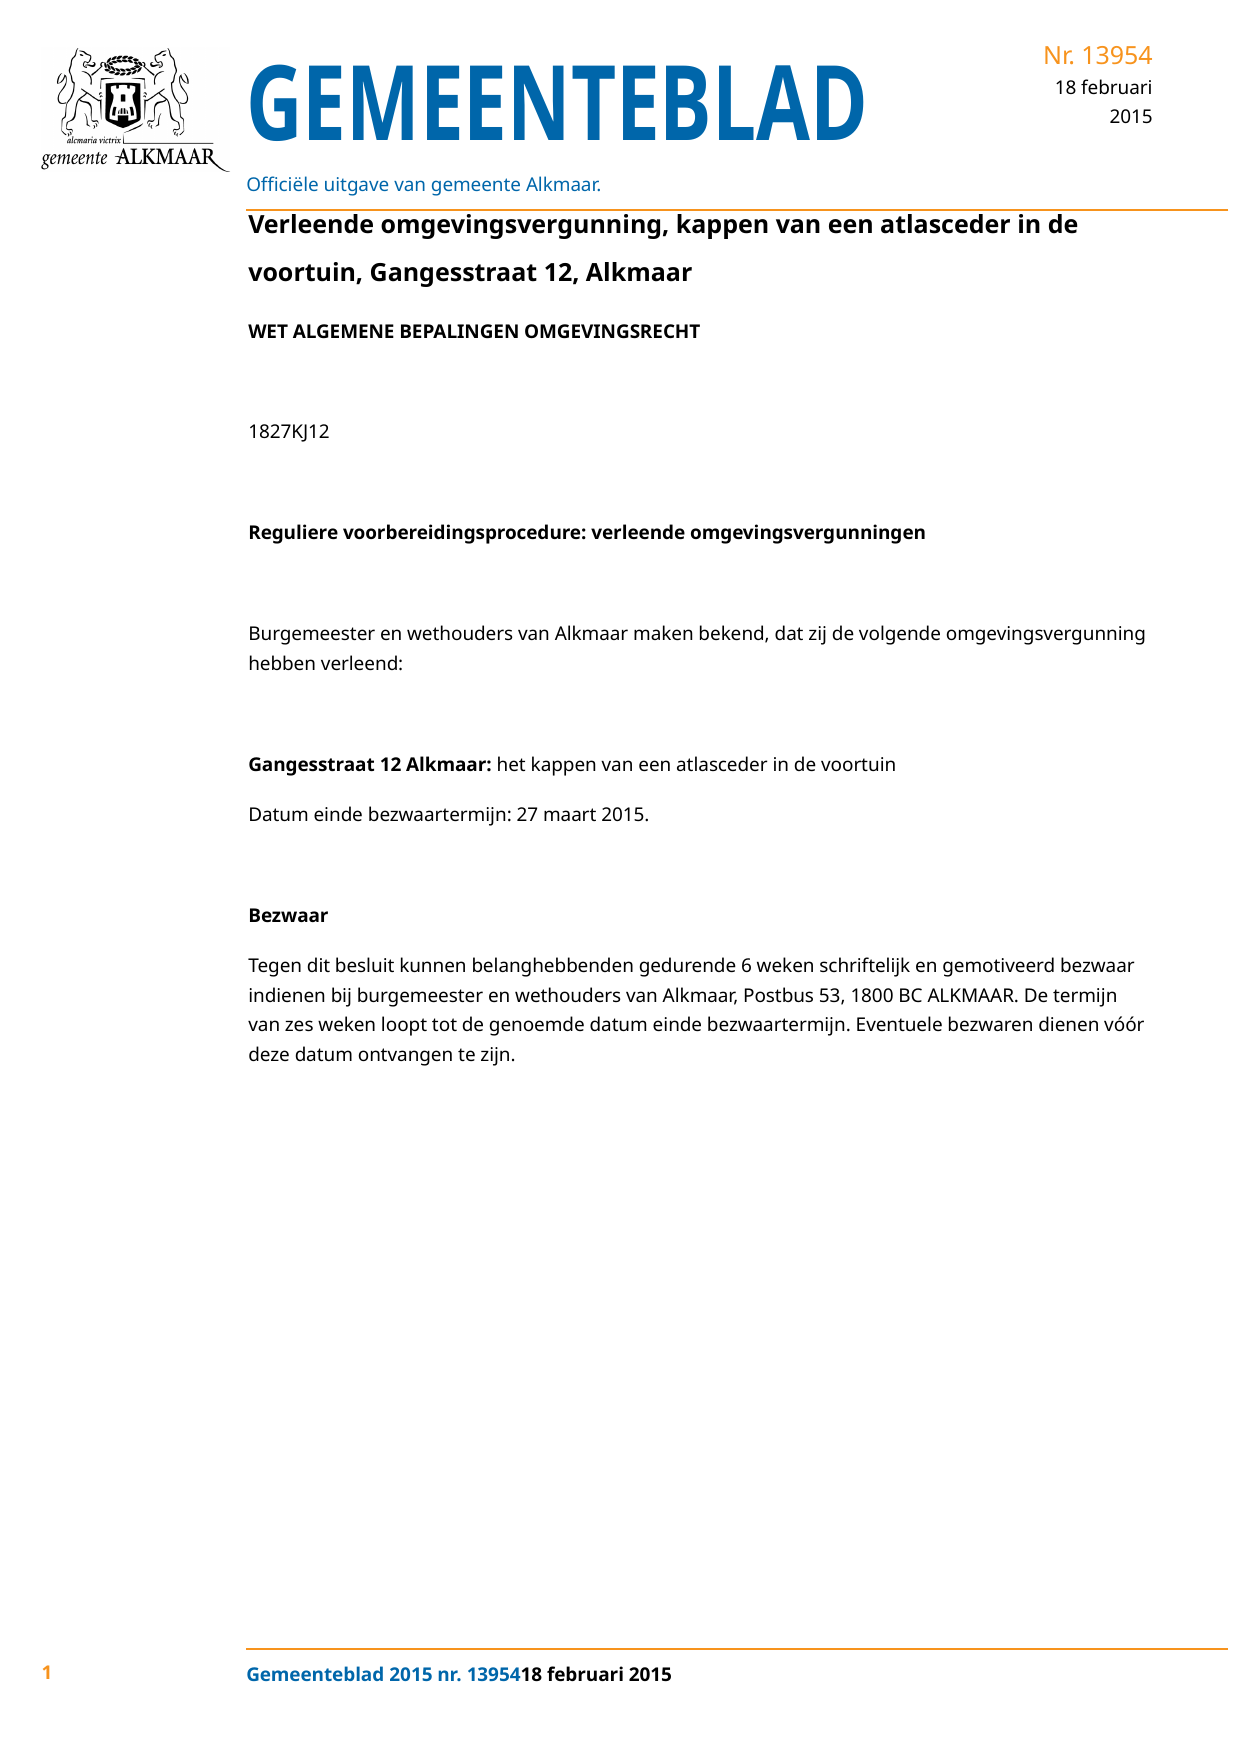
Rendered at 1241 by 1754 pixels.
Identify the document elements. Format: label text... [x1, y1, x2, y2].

text Datum einde bezwaartermijn: 27 maart 2015. [248, 801, 1152, 827]
text Gangesstraat 12 Alkmaar: het kappen van een atlasceder in de voortuin [248, 751, 1152, 777]
text WET ALGEMENE BEPALINGEN OMGEVINGSRECHT [248, 318, 1152, 344]
text Verleende omgevingsvergunning, kappen van een atlasceder in de voortuin, Gangesstraat 12, Alkmaar [248, 211, 1152, 288]
picture [41, 47, 231, 172]
text Bezwaar [248, 902, 1152, 928]
text 1827KJ12 [248, 419, 1152, 444]
text Reguliere voorbereidingsprocedure: verleende omgevingsvergunningen [248, 519, 1152, 545]
text Tegen dit besluit kunnen belanghebbenden gedurende 6 weken schriftelijk en gemotiveerd bezwaar indienen bij burgemeester en wethouders van Alkmaar, Postbus 53, 1800 BC ALKMAAR. De termijn van zes weken loopt tot de genoemde datum einde bezwaartermijn. Eventuele bezwaren dienen vóór deze datum ontvangen te zijn. [248, 952, 1152, 1067]
text Burgemeester en wethouders van Alkmaar maken bekend, dat zij de volgende omgevingsvergunning hebben verleend: [248, 620, 1152, 676]
